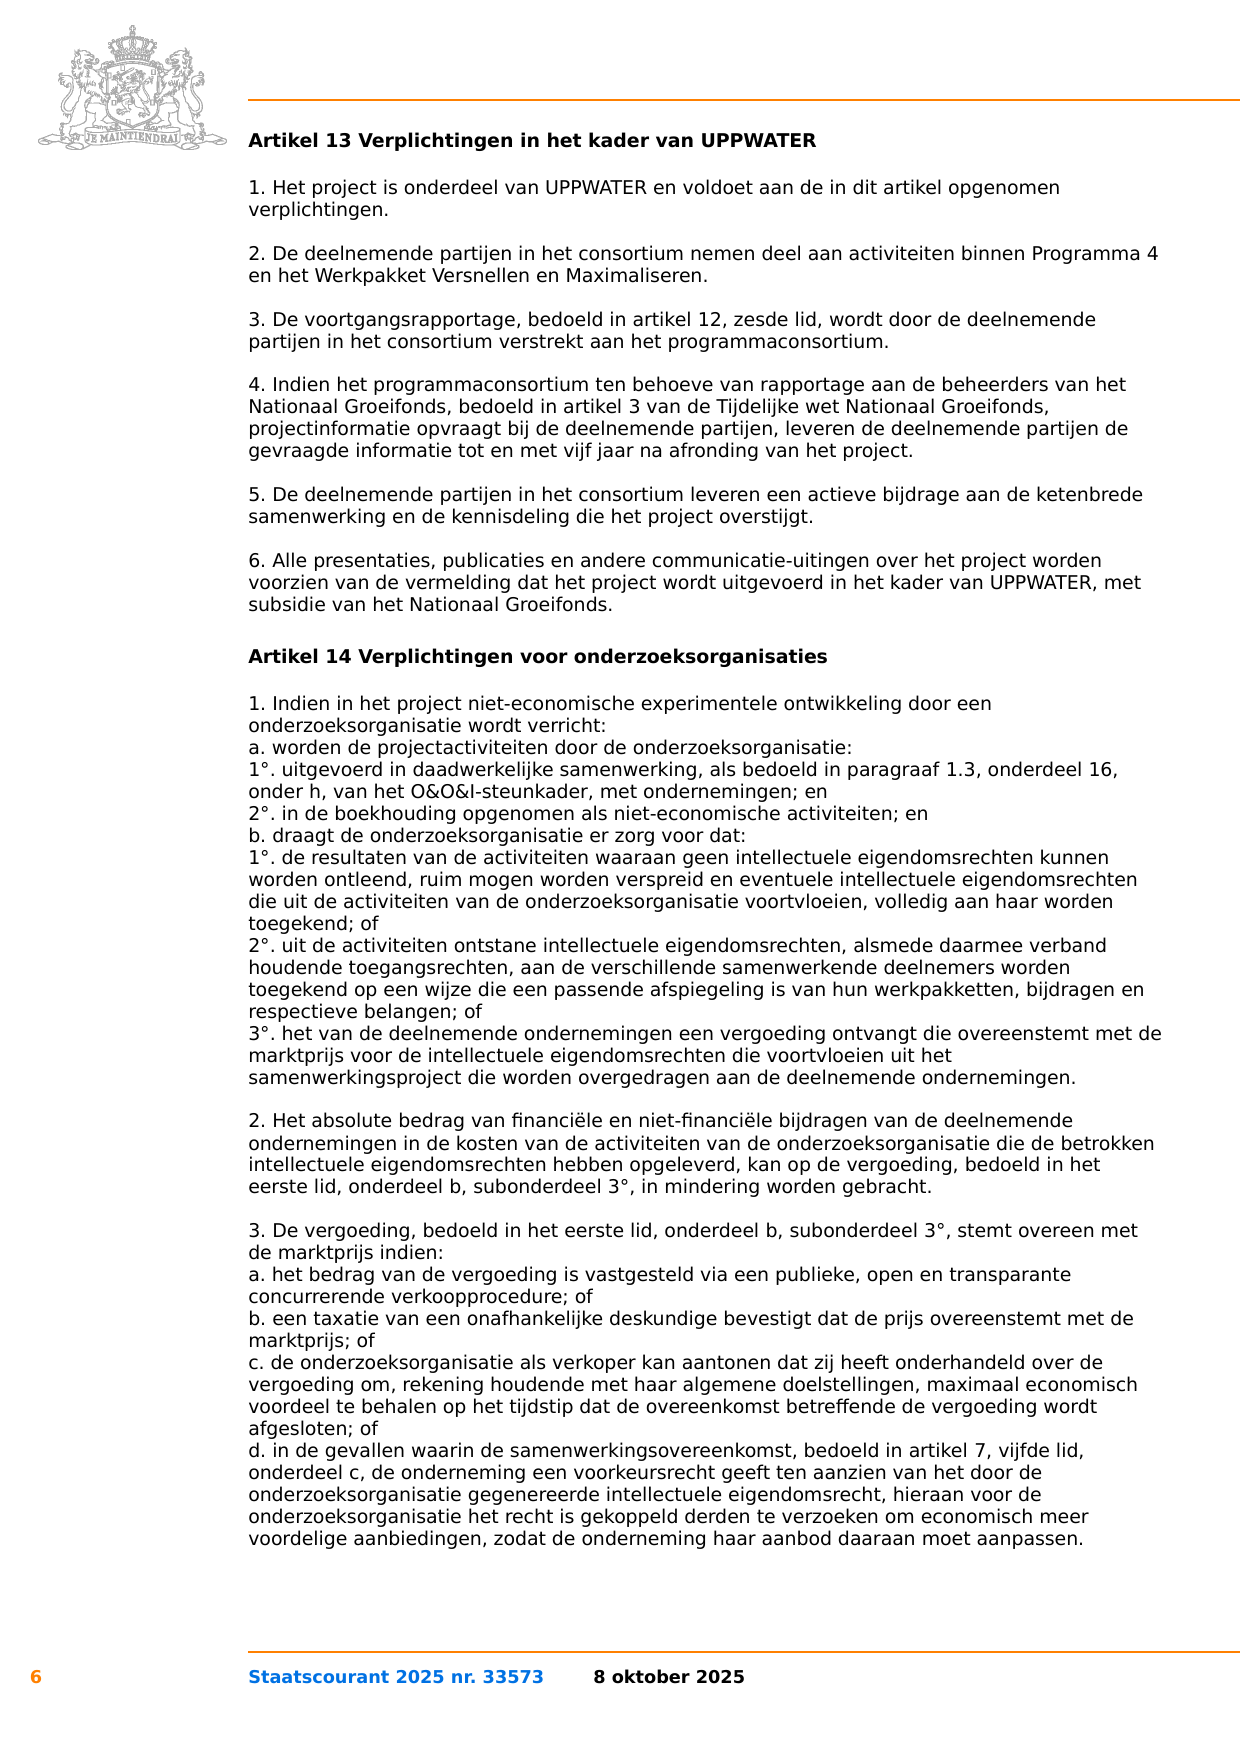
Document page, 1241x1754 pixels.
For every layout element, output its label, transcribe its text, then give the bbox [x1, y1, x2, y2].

text c. de onderzoeksorganisatie als verkoper kan aantonen dat zij heeft onderhandeld over de vergoeding om, rekening houdende met haar algemene doelstellingen, maximaal economisch voordeel te behalen op het tijdstip dat de overeenkomst betreffende de vergoeding wordt afgesloten; of [248, 1352, 1163, 1440]
text 3. De vergoeding, bedoeld in het eerste lid, onderdeel b, subonderdeel 3°, stemt overeen met de marktprijs indien: [248, 1220, 1163, 1264]
text 5. De deelnemende partijen in het consortium leveren een actieve bijdrage aan de ketenbrede samenwerking en de kennisdeling die het project overstijgt. [248, 484, 1163, 528]
text 3. De voortgangsrapportage, bedoeld in artikel 12, zesde lid, wordt door de deelnemende partijen in het consortium verstrekt aan het programmaconsortium. [248, 308, 1163, 352]
picture [38, 25, 227, 150]
text 2. De deelnemende partijen in het consortium nemen deel aan activiteiten binnen Programma 4 en het Werkpakket Versnellen en Maximaliseren. [248, 243, 1163, 287]
text 6. Alle presentaties, publicaties en andere communicatie-uitingen over het project worden voorzien van de vermelding dat het project wordt uitgevoerd in het kader van UPPWATER, met subsidie van het Nationaal Groeifonds. [248, 550, 1163, 616]
text 1°. uitgevoerd in daadwerkelijke samenwerking, als bedoeld in paragraaf 1.3, onderdeel 16, onder h, van het O&O&I-steunkader, met ondernemingen; en [248, 759, 1163, 803]
text 2°. uit de activiteiten ontstane intellectuele eigendomsrechten, alsmede daarmee verband houdende toegangsrechten, aan de verschillende samenwerkende deelnemers worden toegekend op een wijze die een passende afspiegeling is van hun werkpakketten, bijdragen en respectieve belangen; of [248, 935, 1163, 1023]
subtitle Artikel 13 Verplichtingen in het kader van UPPWATER [248, 130, 1163, 152]
text d. in de gevallen waarin de samenwerkingsovereenkomst, bedoeld in artikel 7, vijfde lid, onderdeel c, de onderneming een voorkeursrecht geeft ten aanzien van het door de onderzoeksorganisatie gegenereerde intellectuele eigendomsrecht, hieraan voor de onderzoeksorganisatie het recht is gekoppeld derden te verzoeken om economisch meer voordelige aanbiedingen, zodat de onderneming haar aanbod daaraan moet aanpassen. [248, 1440, 1163, 1550]
text a. het bedrag van de vergoeding is vastgesteld via een publieke, open en transparante concurrerende verkoopprocedure; of [248, 1264, 1163, 1308]
text 3°. het van de deelnemende ondernemingen een vergoeding ontvangt die overeenstemt met de marktprijs voor de intellectuele eigendomsrechten die voortvloeien uit het samenwerkingsproject die worden overgedragen aan de deelnemende ondernemingen. [248, 1023, 1163, 1088]
text b. draagt de onderzoeksorganisatie er zorg voor dat: [248, 825, 1163, 847]
text b. een taxatie van een onafhankelijke deskundige bevestigt dat de prijs overeenstemt met de marktprijs; of [248, 1308, 1163, 1352]
text 1. Indien in het project niet-economische experimentele ontwikkeling door een onderzoeksorganisatie wordt verricht: [248, 693, 1163, 737]
text 2°. in de boekhouding opgenomen als niet-economische activiteiten; en [248, 803, 1163, 825]
text 1. Het project is onderdeel van UPPWATER en voldoet aan de in dit artikel opgenomen verplichtingen. [248, 177, 1163, 221]
text 1°. de resultaten van de activiteiten waaraan geen intellectuele eigendomsrechten kunnen worden ontleend, ruim mogen worden verspreid en eventuele intellectuele eigendomsrechten die uit de activiteiten van de onderzoeksorganisatie voortvloeien, volledig aan haar worden toegekend; of [248, 847, 1163, 935]
text 4. Indien het programmaconsortium ten behoeve van rapportage aan de beheerders van het Nationaal Groeifonds, bedoeld in artikel 3 van de Tijdelijke wet Nationaal Groeifonds, projectinformatie opvraagt bij de deelnemende partijen, leveren de deelnemende partijen de gevraagde informatie tot en met vijf jaar na afronding van het project. [248, 374, 1163, 462]
text 2. Het absolute bedrag van financiële en niet-financiële bijdragen van de deelnemende ondernemingen in de kosten van de activiteiten van de onderzoeksorganisatie die de betrokken intellectuele eigendomsrechten hebben opgeleverd, kan op de vergoeding, bedoeld in het eerste lid, onderdeel b, subonderdeel 3°, in mindering worden gebracht. [248, 1110, 1163, 1198]
subtitle Artikel 14 Verplichtingen voor onderzoeksorganisaties [248, 646, 1163, 668]
text a. worden de projectactiviteiten door de onderzoeksorganisatie: [248, 737, 1163, 759]
